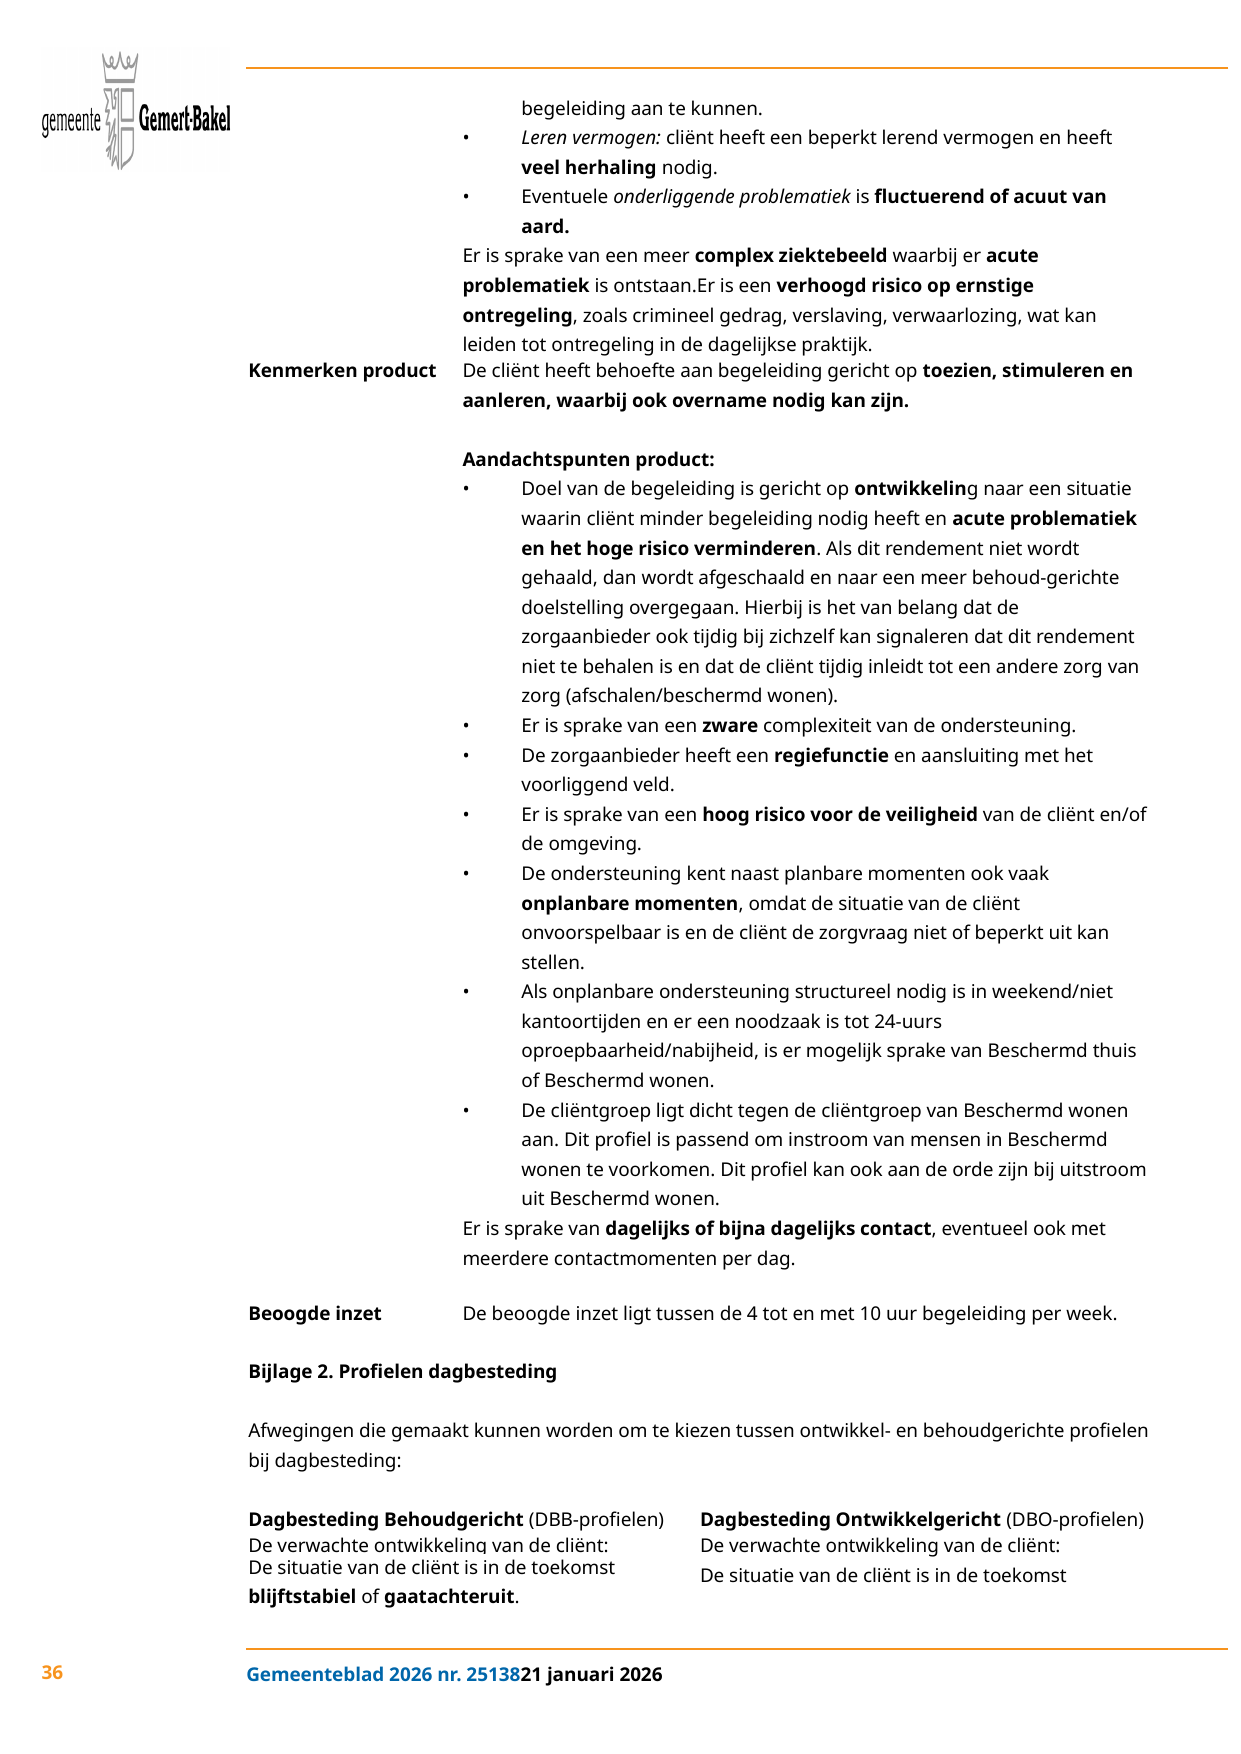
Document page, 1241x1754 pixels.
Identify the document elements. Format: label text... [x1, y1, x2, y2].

text Afwegingen die gemaakt kunnen worden om te kiezen tussen ontwikkel- en behoudgerichte profielen bij dagbesteding: [248, 1418, 1152, 1473]
table_cell De verwachte ontwikkeling van de cliënt: De situatie van de cliënt is in de toekomst blijftstabiel of gaatachteruit. [248, 1532, 700, 1609]
table_header Dagbesteding Ontwikkelgericht (DBO-profielen) [700, 1507, 1152, 1532]
table_cell De beoogde inzet ligt tussen de 4 tot en met 10 uur begeleiding per week. [462, 1300, 1152, 1326]
text Bijlage 2. Profielen dagbesteding [248, 1358, 1152, 1384]
table_cell De cliënt heeft behoefte aan begeleiding gericht op toezien, stimuleren en aanleren, waarbij ook overname nodig kan zijn. Aandachtspunten product: Doel van de begeleiding is gericht op ontwikkeling naar een situatie waarin cliënt minder begeleiding nodig heeft en acute problematiek en het hoge risico verminderen. Als dit rendement niet wordt gehaald, dan wordt afgeschaald en naar een meer behoud-gerichte doelstelling overgegaan. Hierbij is het van belang dat de zorgaanbieder ook tijdig bij zichzelf kan signaleren dat dit rendement niet te behalen is en dat de cliënt tijdig inleidt tot een andere zorg van zorg (afschalen/beschermd wonen). Er is sprake van een zware complexiteit van de ondersteuning. De zorgaanbieder heeft een regiefunctie en aansluiting met het voorliggend veld. Er is sprake van een hoog risico voor de veiligheid van de cliënt en/of de omgeving. De ondersteuning kent naast planbare momenten ook vaak onplanbare momenten, omdat de situatie van de cliënt onvoorspelbaar is en de cliënt de zorgvraag niet of beperkt uit kan stellen. Als onplanbare ondersteuning structureel nodig is in weekend/niet kantoortijden en er een noodzaak is tot 24-uurs oproepbaarheid/nabijheid, is er mogelijk sprake van Beschermd thuis of Beschermd wonen. De cliëntgroep ligt dicht tegen de cliëntgroep van Beschermd wonen aan. Dit profiel is passend om instroom van mensen in Beschermd wonen te voorkomen. Dit profiel kan ook aan de orde zijn bij uitstroom uit Beschermd wonen. Er is sprake van dagelijks of bijna dagelijks contact, eventueel ook met meerdere contactmomenten per dag. [462, 357, 1152, 1300]
table_cell Kenmerken product [248, 357, 462, 1300]
picture [41, 47, 231, 172]
table_cell De verwachte ontwikkeling van de cliënt: De situatie van de cliënt is in de toekomst [700, 1532, 1152, 1609]
table_header Dagbesteding Behoudgericht (DBB-profielen) [248, 1507, 700, 1532]
table_cell [248, 95, 462, 357]
table_cell begeleiding aan te kunnen. Leren vermogen: cliënt heeft een beperkt lerend vermogen en heeft veel herhaling nodig. Eventuele onderliggende problematiek is fluctuerend of acuut van aard. Er is sprake van een meer complex ziektebeeld waarbij er acute problematiek is ontstaan.Er is een verhoogd risico op ernstige ontregeling, zoals crimineel gedrag, verslaving, verwaarlozing, wat kan leiden tot ontregeling in de dagelijkse praktijk. [462, 95, 1152, 357]
table_cell Beoogde inzet [248, 1300, 462, 1326]
